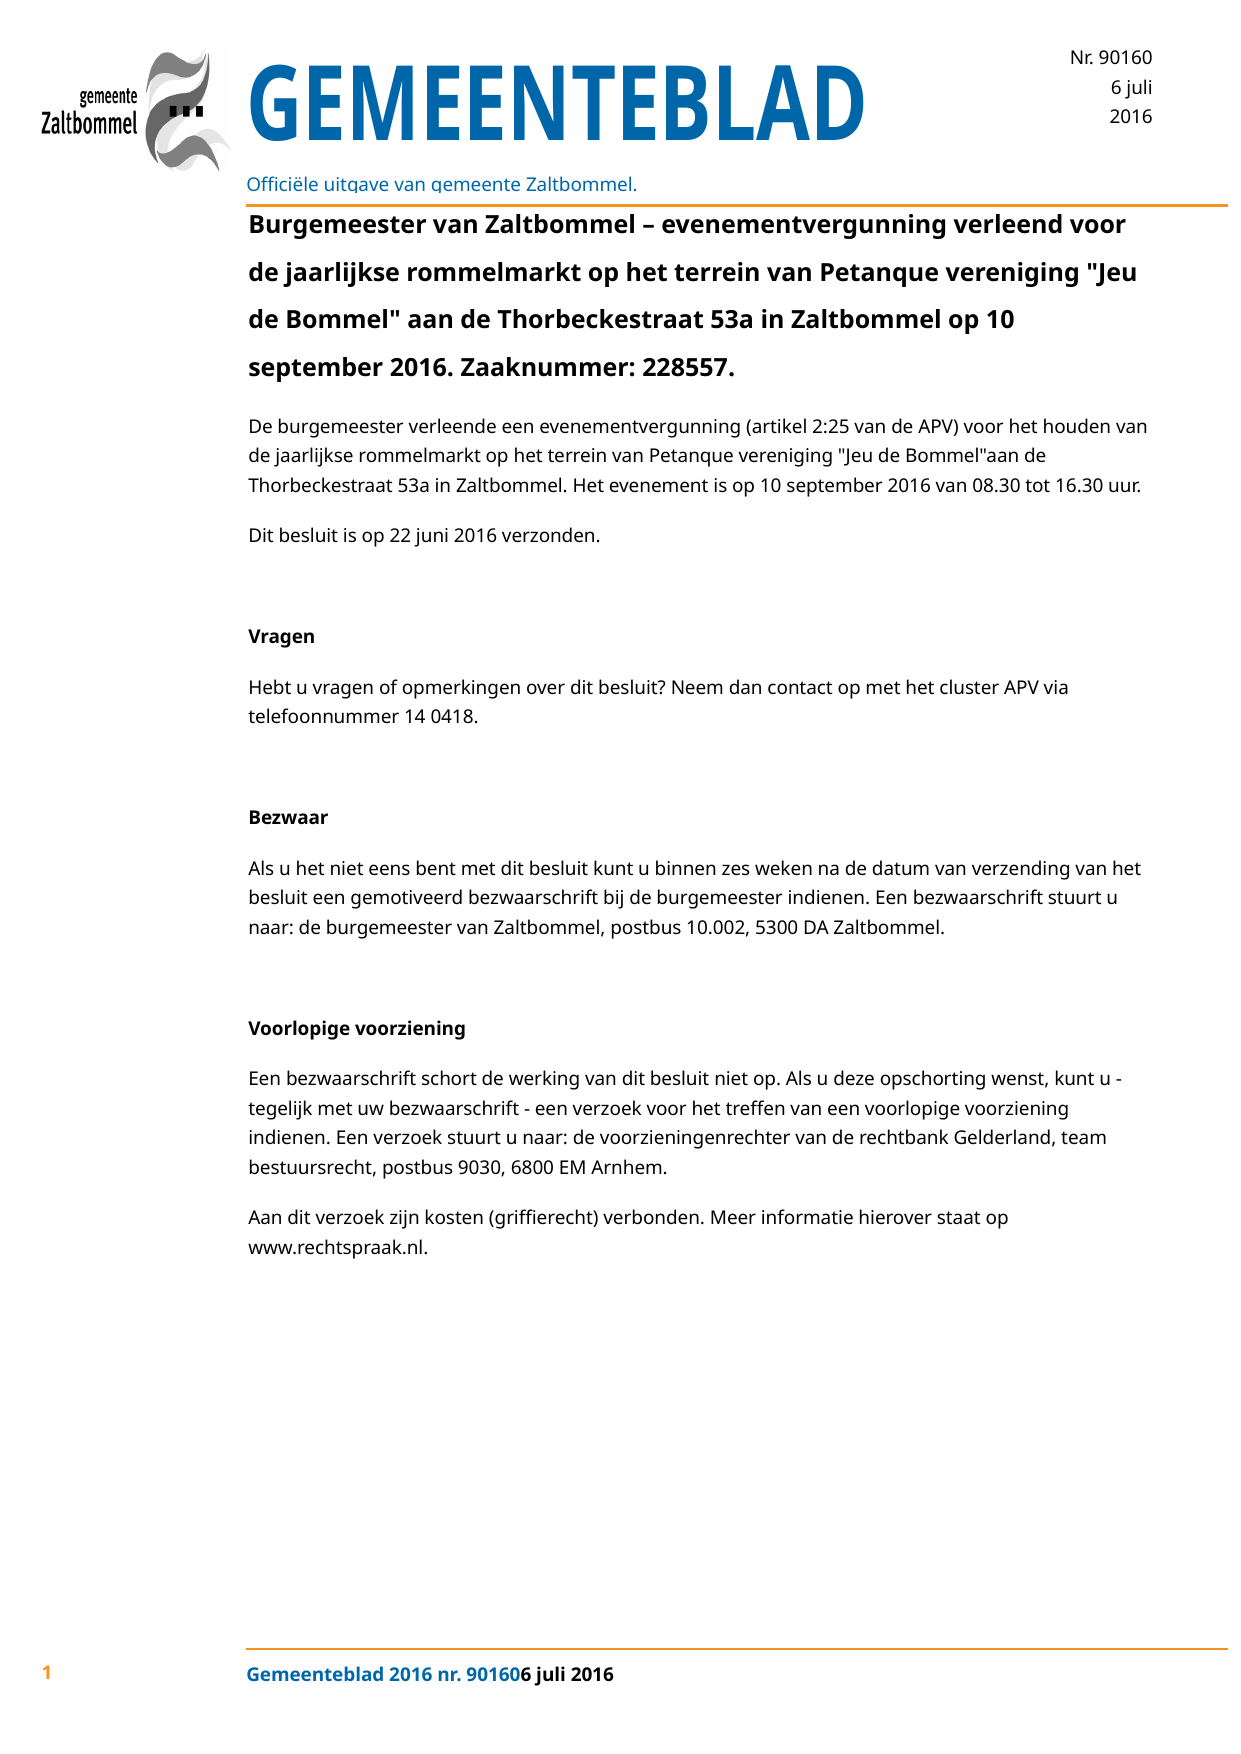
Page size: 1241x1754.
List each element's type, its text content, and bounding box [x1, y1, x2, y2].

text Voorlopige voorziening [248, 1015, 1152, 1041]
text Aan dit verzoek zijn kosten (griffierecht) verbonden. Meer informatie hierover staat op www.rechtspraak.nl. [248, 1204, 1152, 1260]
picture [41, 47, 231, 172]
text Hebt u vragen of opmerkingen over dit besluit? Neem dan contact op met het cluster APV via telefoonnummer 14 0418. [248, 674, 1152, 729]
text Burgemeester van Zaltbommel – evenementvergunning verleend voor de jaarlijkse rommelmarkt op het terrein van Petanque vereniging "Jeu de Bommel" aan de Thorbeckestraat 53a in Zaltbommel op 10 september 2016. Zaaknummer: 228557. [248, 207, 1152, 384]
text Vragen [248, 623, 1152, 649]
text De burgemeester verleende een evenementvergunning (artikel 2:25 van de APV) voor het houden van de jaarlijkse rommelmarkt op het terrein van Petanque vereniging "Jeu de Bommel"aan de Thorbeckestraat 53a in Zaltbommel. Het evenement is op 10 september 2016 van 08.30 tot 16.30 uur. [248, 413, 1152, 498]
text Een bezwaarschrift schort de werking van dit besluit niet op. Als u deze opschorting wenst, kunt u - tegelijk met uw bezwaarschrift - een verzoek voor het treffen van een voorlopige voorziening indienen. Een verzoek stuurt u naar: de voorzieningenrechter van de rechtbank Gelderland, team bestuursrecht, postbus 9030, 6800 EM Arnhem. [248, 1065, 1152, 1180]
text Bezwaar [248, 804, 1152, 830]
text Dit besluit is op 22 juni 2016 verzonden. [248, 523, 1152, 548]
text Als u het niet eens bent met dit besluit kunt u binnen zes weken na de datum van verzending van het besluit een gemotiveerd bezwaarschrift bij de burgemeester indienen. Een bezwaarschrift stuurt u naar: de burgemeester van Zaltbommel, postbus 10.002, 5300 DA Zaltbommel. [248, 855, 1152, 940]
